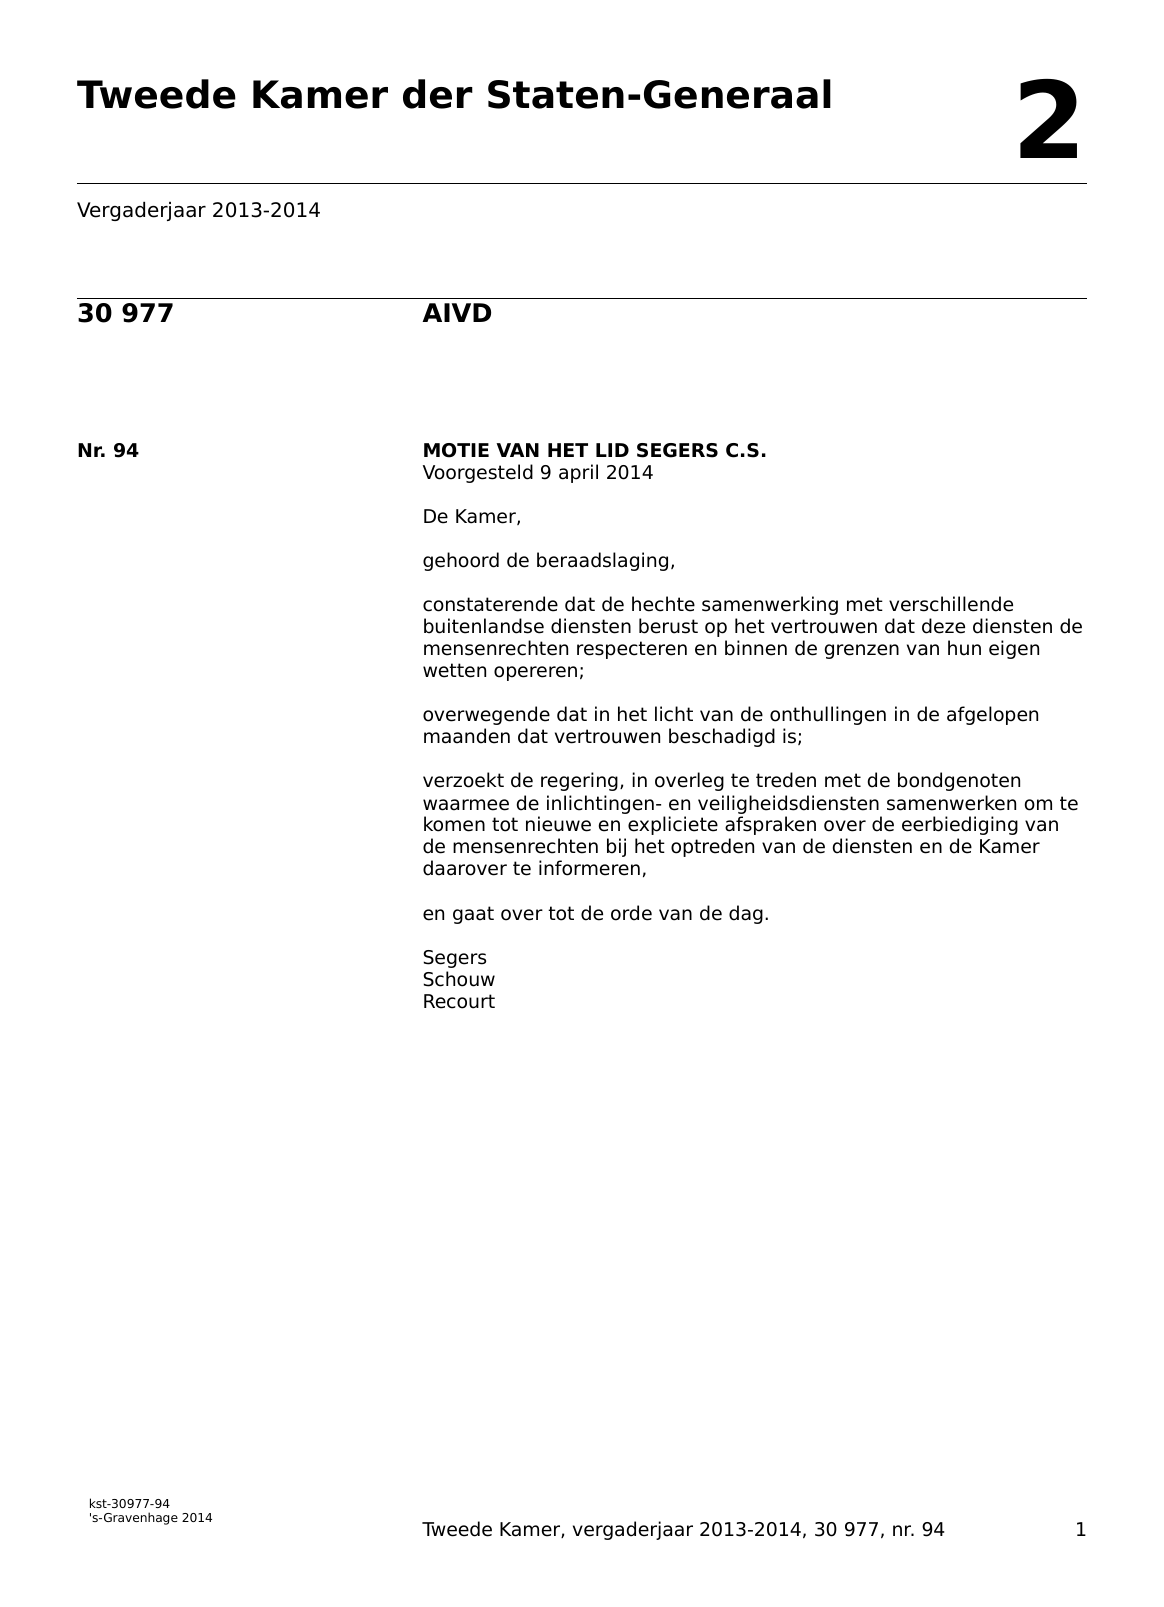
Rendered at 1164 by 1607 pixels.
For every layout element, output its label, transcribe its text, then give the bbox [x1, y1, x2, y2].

subtitle 30 977 AIVD [77, 299, 1087, 329]
text overwegende dat in het licht van de onthullingen in de afgelopen maanden dat vertrouwen beschadigd is; [422, 704, 1087, 748]
subtitle Nr. 94 MOTIE VAN HET LID SEGERS C.S. [77, 440, 1087, 462]
text Schouw [422, 969, 1087, 991]
text verzoekt de regering, in overleg te treden met de bondgenoten waarmee de inlichtingen- en veiligheidsdiensten samenwerken om te komen tot nieuwe en expliciete afspraken over de eerbiediging van de mensenrechten bij het optreden van de diensten en de Kamer daarover te informeren, [422, 770, 1087, 880]
text Voorgesteld 9 april 2014 [422, 462, 1087, 484]
text De Kamer, [422, 506, 1087, 528]
table_cell Vergaderjaar 2013-2014 [77, 184, 1087, 298]
text Segers [422, 947, 1087, 969]
text en gaat over tot de orde van de dag. [422, 902, 1087, 924]
text 's-Gravenhage 2014 [88, 1511, 323, 1525]
text kst-30977-94 [88, 1497, 323, 1511]
text constaterende dat de hechte samenwerking met verschillende buitenlandse diensten berust op het vertrouwen dat deze diensten de mensenrechten respecteren en binnen de grenzen van hun eigen wetten opereren; [422, 594, 1087, 682]
text Recourt [422, 991, 1087, 1013]
table_header Tweede Kamer der Staten-Generaal [77, 59, 886, 183]
text gehoord de beraadslaging, [422, 550, 1087, 572]
table_header 2 [886, 59, 1087, 183]
